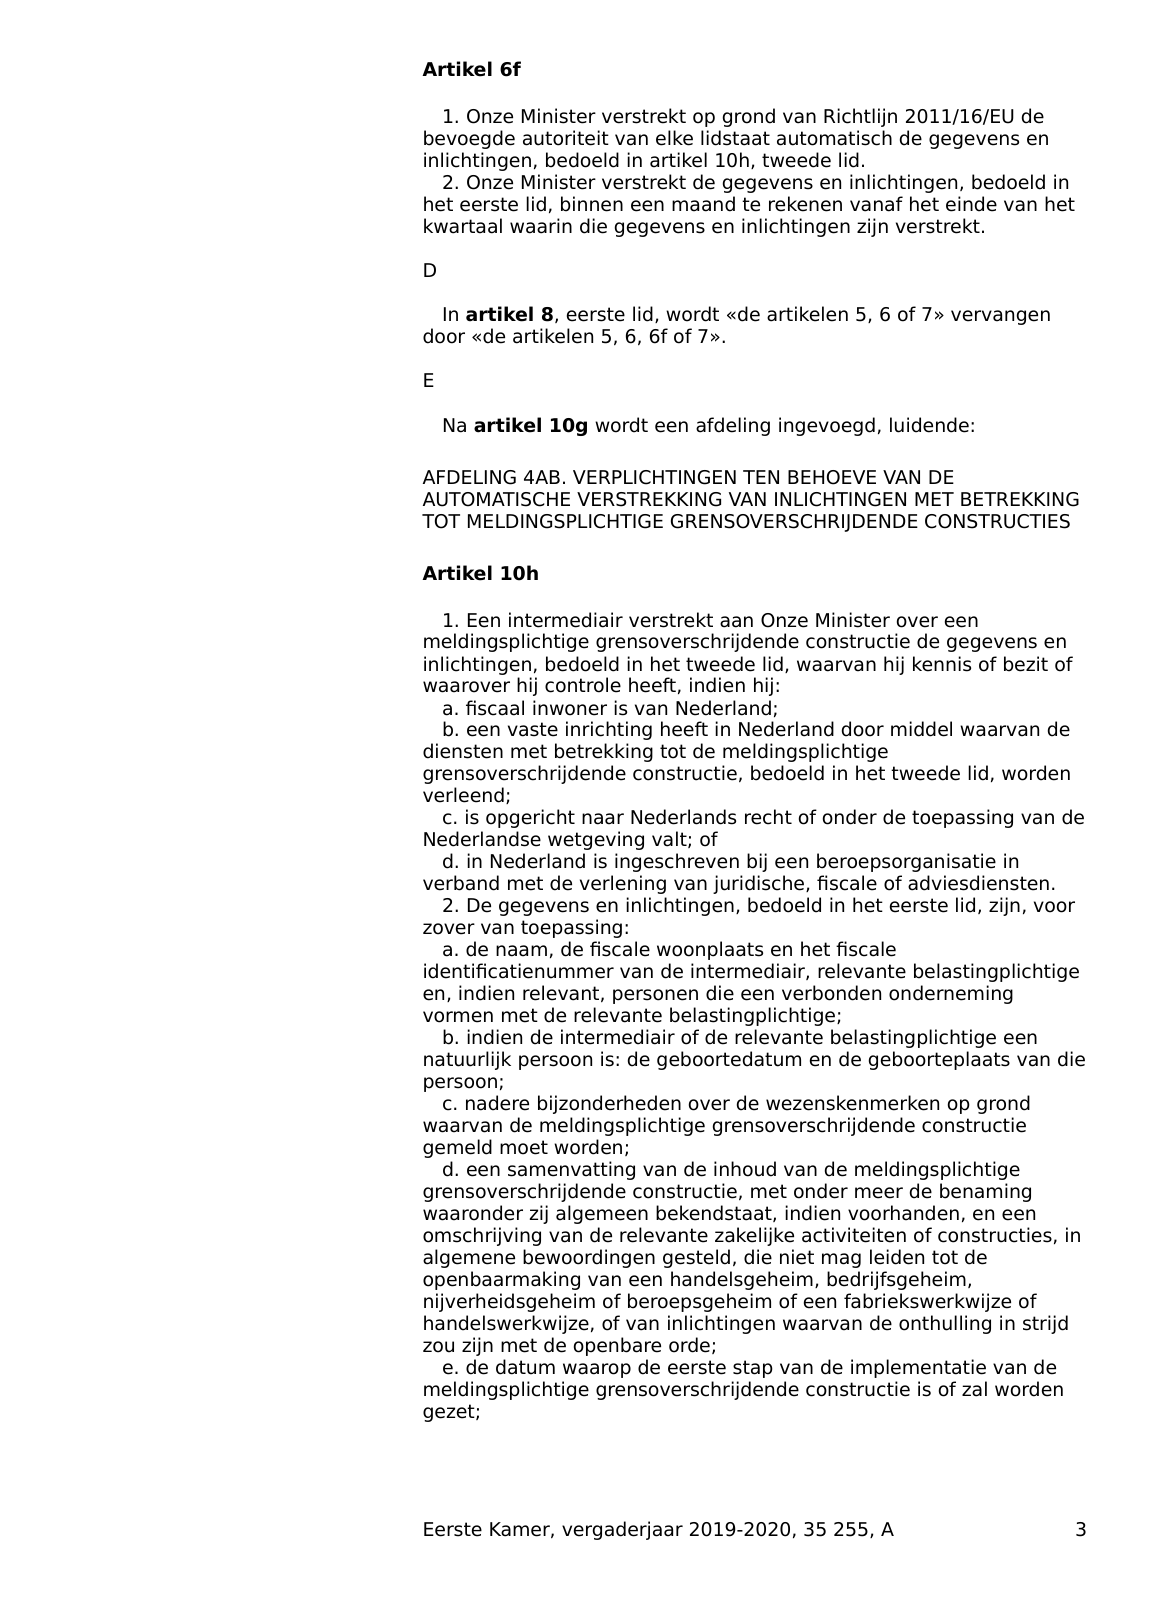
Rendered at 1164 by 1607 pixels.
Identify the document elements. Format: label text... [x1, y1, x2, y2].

subtitle Artikel 6f [422, 59, 1087, 81]
text Na artikel 10g wordt een afdeling ingevoegd, luidende: [422, 414, 1087, 437]
text e. de datum waarop de eerste stap van de implementatie van de meldingsplichtige grensoverschrijdende constructie is of zal worden gezet; [422, 1357, 1087, 1423]
text c. is opgericht naar Nederlands recht of onder de toepassing van de Nederlandse wetgeving valt; of [422, 807, 1087, 851]
text E [422, 370, 1087, 392]
subtitle AFDELING 4AB. VERPLICHTINGEN TEN BEHOEVE VAN DE AUTOMATISCHE VERSTREKKING VAN INLICHTINGEN MET BETREKKING TOT MELDINGSPLICHTIGE GRENSOVERSCHRIJDENDE CONSTRUCTIES [422, 467, 1087, 532]
text b. indien de intermediair of de relevante belastingplichtige een natuurlijk persoon is: de geboortedatum en de geboorteplaats van die persoon; [422, 1027, 1087, 1093]
text a. fiscaal inwoner is van Nederland; [422, 697, 1087, 719]
text In artikel 8, eerste lid, wordt «de artikelen 5, 6 of 7» vervangen door «de artikelen 5, 6, 6f of 7». [422, 304, 1087, 348]
text 1. Een intermediair verstrekt aan Onze Minister over een meldingsplichtige grensoverschrijdende constructie de gegevens en inlichtingen, bedoeld in het tweede lid, waarvan hij kennis of bezit of waarover hij controle heeft, indien hij: [422, 609, 1087, 697]
text c. nadere bijzonderheden over de wezenskenmerken op grond waarvan de meldingsplichtige grensoverschrijdende constructie gemeld moet worden; [422, 1093, 1087, 1159]
text b. een vaste inrichting heeft in Nederland door middel waarvan de diensten met betrekking tot de meldingsplichtige grensoverschrijdende constructie, bedoeld in het tweede lid, worden verleend; [422, 719, 1087, 807]
text 2. De gegevens en inlichtingen, bedoeld in het eerste lid, zijn, voor zover van toepassing: [422, 895, 1087, 939]
text d. in Nederland is ingeschreven bij een beroepsorganisatie in verband met de verlening van juridische, fiscale of adviesdiensten. [422, 851, 1087, 895]
text 2. Onze Minister verstrekt de gegevens en inlichtingen, bedoeld in het eerste lid, binnen een maand te rekenen vanaf het einde van het kwartaal waarin die gegevens en inlichtingen zijn verstrekt. [422, 172, 1087, 238]
text D [422, 260, 1087, 282]
text 1. Onze Minister verstrekt op grond van Richtlijn 2011/16/EU de bevoegde autoriteit van elke lidstaat automatisch de gegevens en inlichtingen, bedoeld in artikel 10h, tweede lid. [422, 106, 1087, 172]
text d. een samenvatting van de inhoud van de meldingsplichtige grensoverschrijdende constructie, met onder meer de benaming waaronder zij algemeen bekendstaat, indien voorhanden, en een omschrijving van de relevante zakelijke activiteiten of constructies, in algemene bewoordingen gesteld, die niet mag leiden tot de openbaarmaking van een handelsgeheim, bedrijfsgeheim, nijverheidsgeheim of beroepsgeheim of een fabriekswerkwijze of handelswerkwijze, of van inlichtingen waarvan de onthulling in strijd zou zijn met de openbare orde; [422, 1159, 1087, 1357]
text a. de naam, de fiscale woonplaats en het fiscale identificatienummer van de intermediair, relevante belastingplichtige en, indien relevant, personen die een verbonden onderneming vormen met de relevante belastingplichtige; [422, 939, 1087, 1027]
subtitle Artikel 10h [422, 562, 1087, 584]
